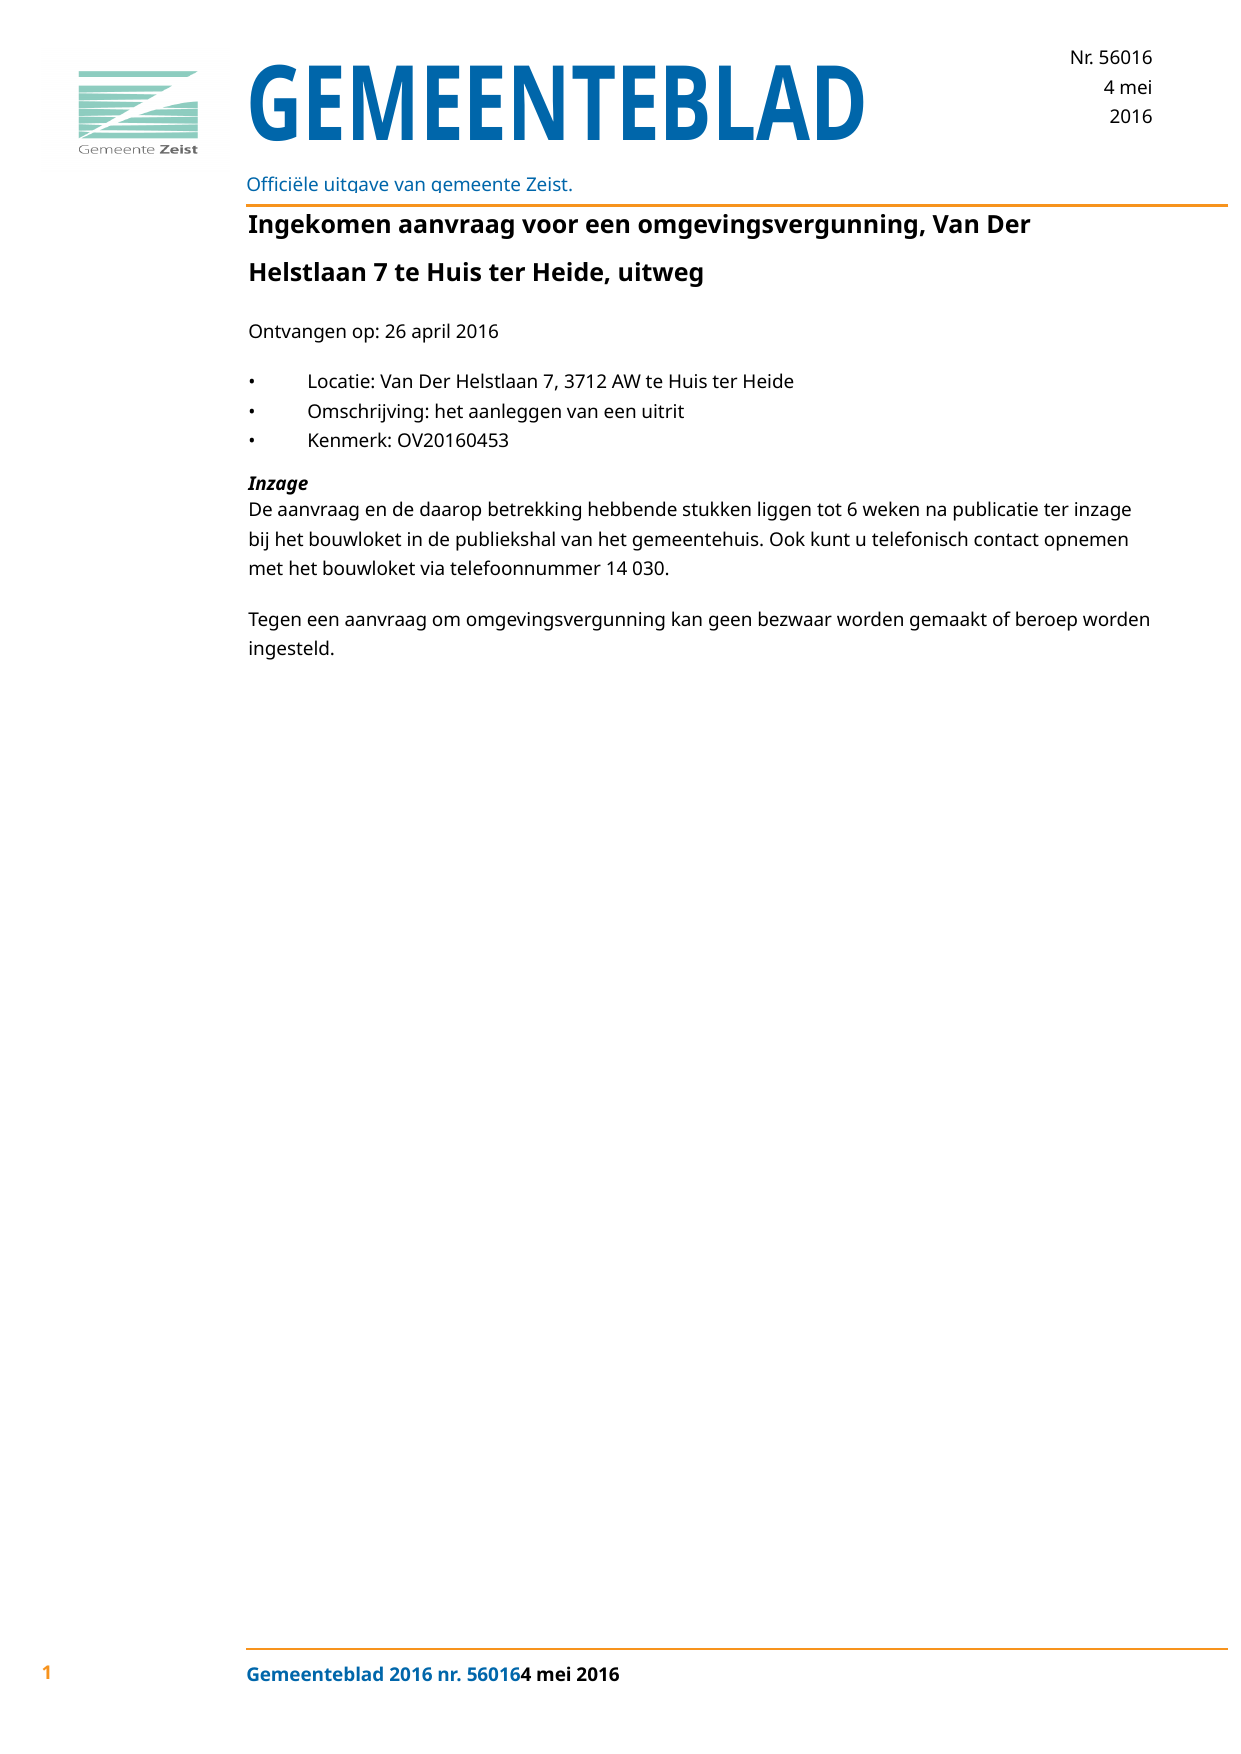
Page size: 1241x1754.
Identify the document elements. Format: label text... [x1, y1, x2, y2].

text Tegen een aanvraag om omgevingsvergunning kan geen bezwaar worden gemaakt of beroep worden ingesteld. [248, 606, 1152, 661]
text Ingekomen aanvraag voor een omgevingsvergunning, Van Der Helstlaan 7 te Huis ter Heide, uitweg [248, 207, 1152, 288]
text De aanvraag en de daarop betrekking hebbende stukken liggen tot 6 weken na publicatie ter inzage bij het bouwloket in de publiekshal van het gemeentehuis. Ook kunt u telefonisch contact opnemen met het bouwloket via telefoonnummer 14 030. [248, 496, 1152, 581]
list Kenmerk: OV20160453 [248, 427, 1152, 453]
text Ontvangen op: 26 april 2016 [248, 318, 1152, 344]
text Inzage [248, 471, 1152, 496]
list Omschrijving: het aanleggen van een uitrit [248, 398, 1152, 424]
picture [41, 47, 231, 172]
list Locatie: Van Der Helstlaan 7, 3712 AW te Huis ter Heide [248, 368, 1152, 394]
